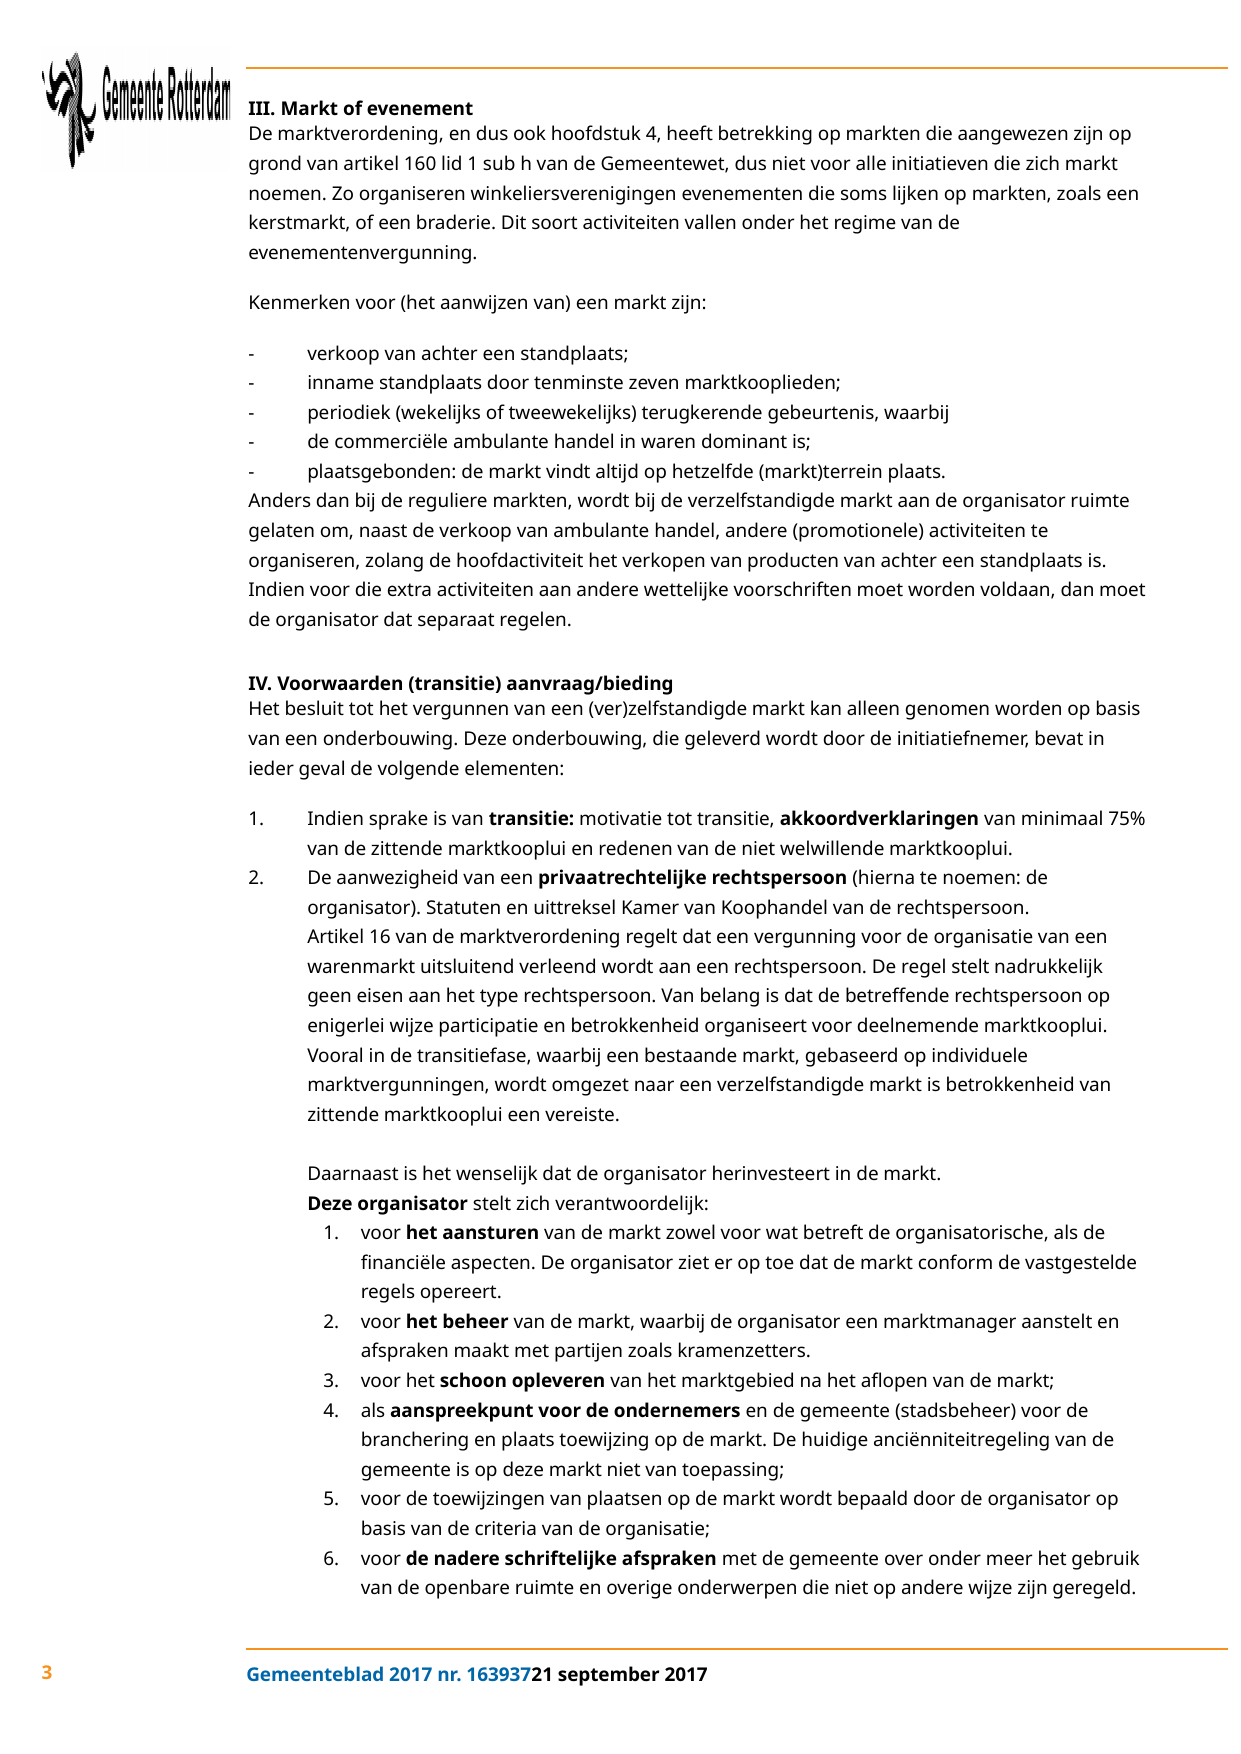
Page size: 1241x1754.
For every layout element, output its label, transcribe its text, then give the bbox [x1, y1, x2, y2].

list De aanwezigheid van een privaatrechtelijke rechtspersoon (hierna te noemen: de organisator). Statuten en uittreksel Kamer van Koophandel van de rechtspersoon. [248, 864, 1152, 920]
list de commerciële ambulante handel in waren dominant is; [248, 428, 1152, 454]
list Artikel 16 van de marktverordening regelt dat een vergunning voor de organisatie van een warenmarkt uitsluitend verleend wordt aan een rechtspersoon. De regel stelt nadrukkelijk geen eisen aan het type rechtspersoon. Van belang is dat de betreffende rechtspersoon op enigerlei wijze participatie en betrokkenheid organiseert voor deelnemende marktkooplui. Vooral in de transitiefase, waarbij een bestaande markt, gebaseerd op individuele marktvergunningen, wordt omgezet naar een verzelfstandigde markt is betrokkenheid van zittende marktkooplui een vereiste. [248, 923, 1152, 1127]
text IV. Voorwaarden (transitie) aanvraag/bieding [248, 670, 1152, 696]
list voor het beheer van de markt, waarbij de organisator een marktmanager aanstelt en afspraken maakt met partijen zoals kramenzetters. [323, 1308, 1152, 1363]
list voor het schoon opleveren van het marktgebied na het aflopen van de markt; [323, 1367, 1152, 1393]
text Het besluit tot het vergunnen van een (ver)zelfstandigde markt kan alleen genomen worden op basis van een onderbouwing. Deze onderbouwing, die geleverd wordt door de initiatiefnemer, bevat in ieder geval de volgende elementen: [248, 696, 1152, 781]
list plaatsgebonden: de markt vindt altijd op hetzelfde (markt)terrein plaats. [248, 458, 1152, 484]
list Daarnaast is het wenselijk dat de organisator herinvesteert in de markt. [248, 1160, 1152, 1186]
list voor het aansturen van de markt zowel voor wat betreft de organisatorische, als de financiële aspecten. De organisator ziet er op toe dat de markt conform de vastgestelde regels opereert. [323, 1219, 1152, 1304]
list inname standplaats door tenminste zeven marktkooplieden; [248, 369, 1152, 395]
list voor de nadere schriftelijke afspraken met de gemeente over onder meer het gebruik van de openbare ruimte en overige onderwerpen die niet op andere wijze zijn geregeld. [323, 1545, 1152, 1600]
picture [41, 47, 231, 172]
list periodiek (wekelijks of tweewekelijks) terugkerende gebeurtenis, waarbij [248, 399, 1152, 424]
list Indien sprake is van transitie: motivatie tot transitie, akkoordverklaringen van minimaal 75% van de zittende marktkooplui en redenen van de niet welwillende marktkooplui. [248, 805, 1152, 861]
list verkoop van achter een standplaats; [248, 340, 1152, 365]
list Deze organisator stelt zich verantwoordelijk: [248, 1190, 1152, 1216]
text Anders dan bij de reguliere markten, wordt bij de verzelfstandigde markt aan de organisator ruimte gelaten om, naast de verkoop van ambulante handel, andere (promotionele) activiteiten te organiseren, zolang de hoofdactiviteit het verkopen van producten van achter een standplaats is. Indien voor die extra activiteiten aan andere wettelijke voorschriften moet worden voldaan, dan moet de organisator dat separaat regelen. [248, 488, 1152, 632]
list voor de toewijzingen van plaatsen op de markt wordt bepaald door de organisator op basis van de criteria van de organisatie; [323, 1486, 1152, 1541]
text De marktverordening, en dus ook hoofdstuk 4, heeft betrekking op markten die aangewezen zijn op grond van artikel 160 lid 1 sub h van de Gemeentewet, dus niet voor alle initiatieven die zich markt noemen. Zo organiseren winkeliersverenigingen evenementen die soms lijken op markten, zoals een kerstmarkt, of een braderie. Dit soort activiteiten vallen onder het regime van de evenementenvergunning. [248, 121, 1152, 264]
text III. Markt of evenement [248, 95, 1152, 121]
text Kenmerken voor (het aanwijzen van) een markt zijn: [248, 289, 1152, 315]
list als aanspreekpunt voor de ondernemers en de gemeente (stadsbeheer) voor de branchering en plaats toewijzing op de markt. De huidige anciënniteitregeling van de gemeente is op deze markt niet van toepassing; [323, 1397, 1152, 1482]
